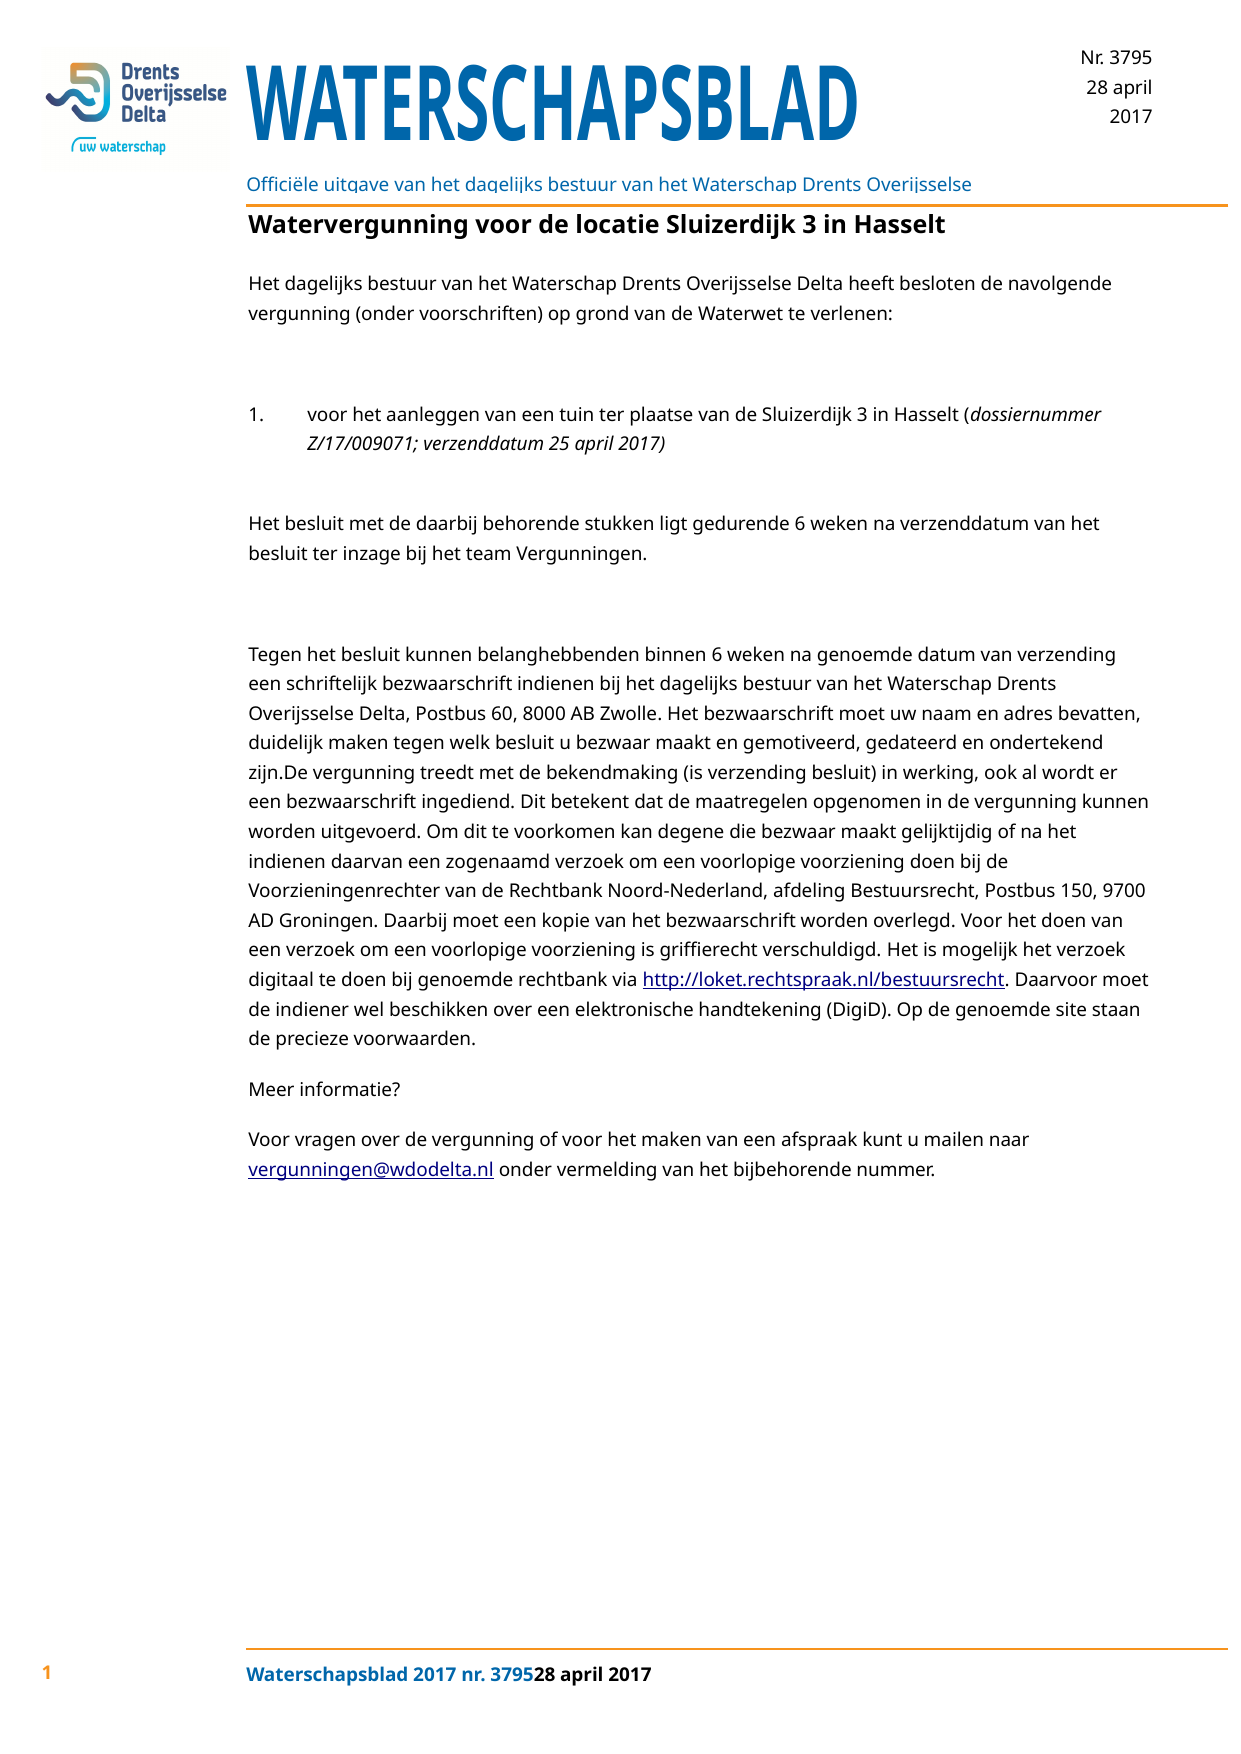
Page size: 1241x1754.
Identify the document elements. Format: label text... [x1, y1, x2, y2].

text Tegen het besluit kunnen belanghebbenden binnen 6 weken na genoemde datum van verzending een schriftelijk bezwaarschrift indienen bij het dagelijks bestuur van het Waterschap Drents Overijsselse Delta, Postbus 60, 8000 AB Zwolle. Het bezwaarschrift moet uw naam en adres bevatten, duidelijk maken tegen welk besluit u bezwaar maakt en gemotiveerd, gedateerd en ondertekend zijn.De vergunning treedt met de bekendmaking (is verzending besluit) in werking, ook al wordt er een bezwaarschrift ingediend. Dit betekent dat de maatregelen opgenomen in de vergunning kunnen worden uitgevoerd. Om dit te voorkomen kan degene die bezwaar maakt gelijktijdig of na het indienen daarvan een zogenaamd verzoek om een voorlopige voorziening doen bij de Voorzieningenrechter van de Rechtbank Noord-Nederland, afdeling Bestuursrecht, Postbus 150, 9700 AD Groningen. Daarbij moet een kopie van het bezwaarschrift worden overlegd. Voor het doen van een verzoek om een voorlopige voorziening is griffierecht verschuldigd. Het is mogelijk het verzoek digitaal te doen bij genoemde rechtbank via http://loket.rechtspraak.nl/bestuursrecht. Daarvoor moet de indiener wel beschikken over een elektronische handtekening (DigiD). Op de genoemde site staan de precieze voorwaarden. [248, 641, 1152, 1051]
text Watervergunning voor de locatie Sluizerdijk 3 in Hasselt [248, 207, 1152, 241]
picture [41, 47, 231, 172]
text Het dagelijks bestuur van het Waterschap Drents Overijsselse Delta heeft besloten de navolgende vergunning (onder voorschriften) op grond van de Waterwet te verlenen: [248, 270, 1152, 326]
text Meer informatie? [248, 1076, 1152, 1101]
text Voor vragen over de vergunning of voor het maken van een afspraak kunt u mailen naar vergunningen@wdodelta.nl onder vermelding van het bijbehorende nummer. [248, 1126, 1152, 1181]
text Het besluit met de daarbij behorende stukken ligt gedurende 6 weken na verzenddatum van het besluit ter inzage bij het team Vergunningen. [248, 510, 1152, 566]
list voor het aanleggen van een tuin ter plaatse van de Sluizerdijk 3 in Hasselt (dossiernummer Z/17/009071; verzenddatum 25 april 2017) [248, 401, 1152, 456]
